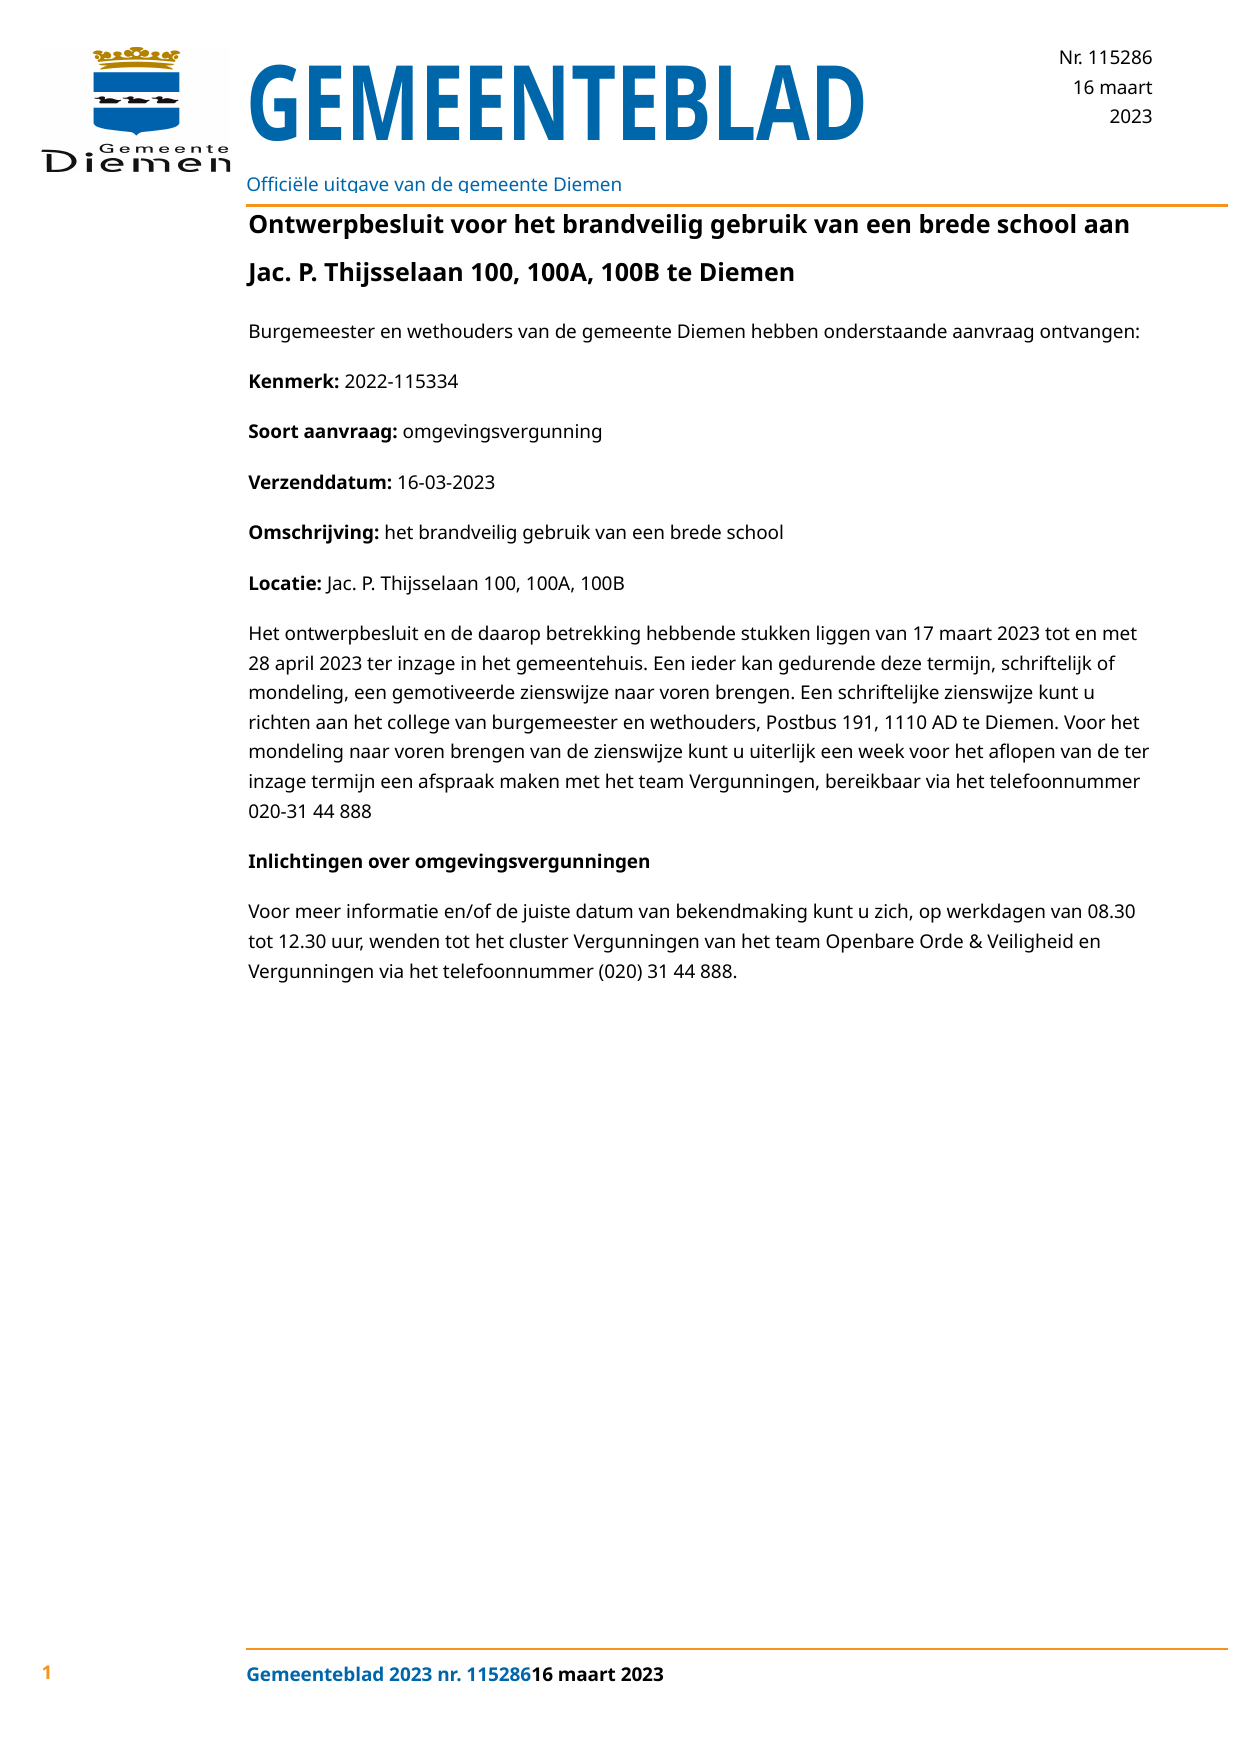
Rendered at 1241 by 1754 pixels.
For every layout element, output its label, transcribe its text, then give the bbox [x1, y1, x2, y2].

text Burgemeester en wethouders van de gemeente Diemen hebben onderstaande aanvraag ontvangen: [248, 318, 1152, 344]
text Kenmerk: 2022-115334 [248, 368, 1152, 394]
text Het ontwerpbesluit en de daarop betrekking hebbende stukken liggen van 17 maart 2023 tot en met 28 april 2023 ter inzage in het gemeentehuis. Een ieder kan gedurende deze termijn, schriftelijk of mondeling, een gemotiveerde zienswijze naar voren brengen. Een schriftelijke zienswijze kunt u richten aan het college van burgemeester en wethouders, Postbus 191, 1110 AD te Diemen. Voor het mondeling naar voren brengen van de zienswijze kunt u uiterlijk een week voor het aflopen van de ter inzage termijn een afspraak maken met het team Vergunningen, bereikbaar via het telefoonnummer 020-31 44 888 [248, 620, 1152, 824]
text Verzenddatum: 16-03-2023 [248, 469, 1152, 495]
text Voor meer informatie en/of de juiste datum van bekendmaking kunt u zich, op werkdagen van 08.30 tot 12.30 uur, wenden tot het cluster Vergunningen van het team Openbare Orde & Veiligheid en Vergunningen via het telefoonnummer (020) 31 44 888. [248, 899, 1152, 984]
text Inlichtingen over omgevingsvergunningen [248, 848, 1152, 874]
text Locatie: Jac. P. Thijsselaan 100, 100A, 100B [248, 570, 1152, 596]
text Omschrijving: het brandveilig gebruik van een brede school [248, 519, 1152, 545]
picture [41, 47, 231, 172]
text Soort aanvraag: omgevingsvergunning [248, 419, 1152, 444]
text Ontwerpbesluit voor het brandveilig gebruik van een brede school aan Jac. P. Thijsselaan 100, 100A, 100B te Diemen [248, 207, 1152, 288]
